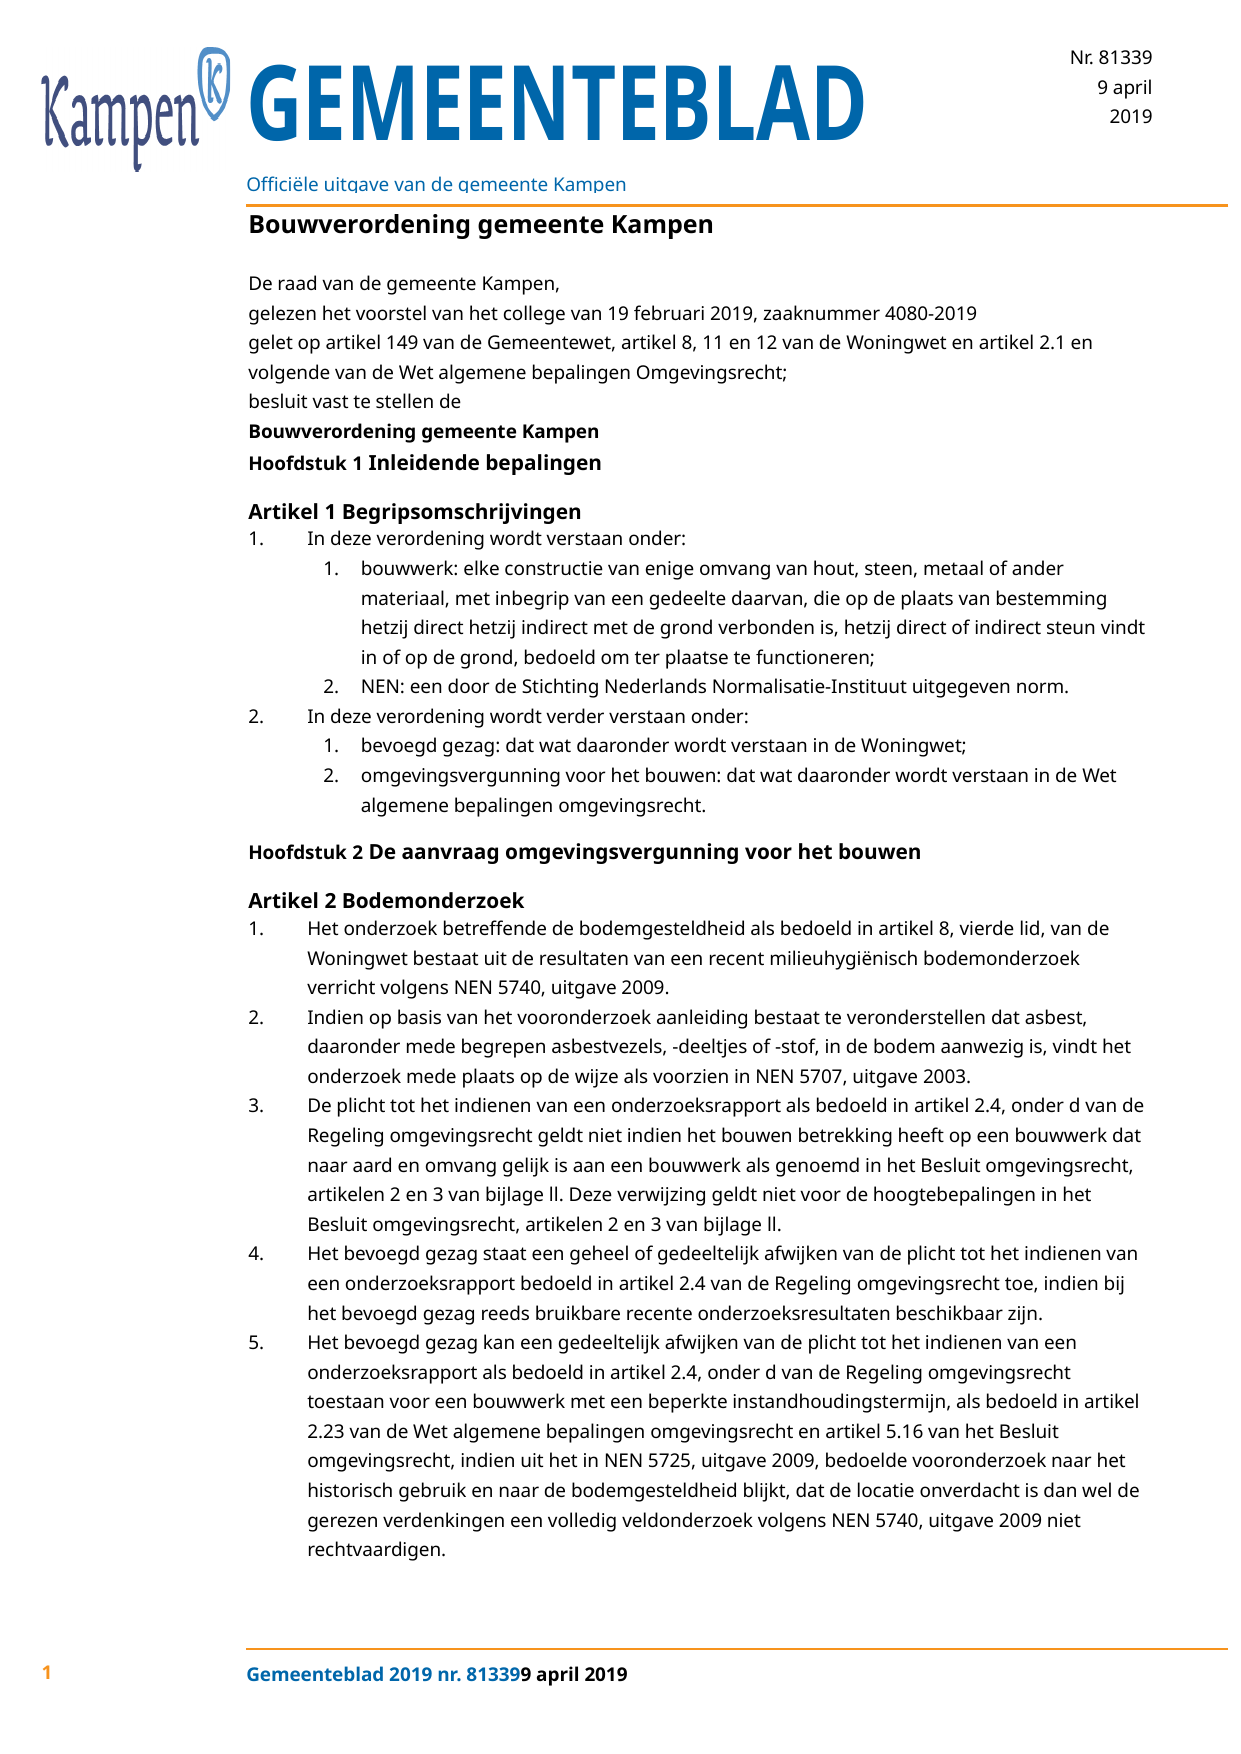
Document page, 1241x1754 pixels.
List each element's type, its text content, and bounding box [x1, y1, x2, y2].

text De raad van de gemeente Kampen, [248, 270, 1152, 296]
text gelet op artikel 149 van de Gemeentewet, artikel 8, 11 en 12 van de Woningwet en artikel 2.1 en volgende van de Wet algemene bepalingen Omgevingsrecht; [248, 329, 1152, 385]
text Artikel 2 Bodemonderzoek [248, 887, 1152, 915]
list In deze verordening wordt verstaan onder: [248, 526, 1152, 551]
list omgevingsvergunning voor het bouwen: dat wat daaronder wordt verstaan in de Wet algemene bepalingen omgevingsrecht. [323, 762, 1152, 817]
list De plicht tot het indienen van een onderzoeksrapport als bedoeld in artikel 2.4, onder d van de Regeling omgevingsrecht geldt niet indien het bouwen betrekking heeft op een bouwwerk dat naar aard en omvang gelijk is aan een bouwwerk als genoemd in het Besluit omgevingsrecht, artikelen 2 en 3 van bijlage ll. Deze verwijzing geldt niet voor de hoogtebepalingen in het Besluit omgevingsrecht, artikelen 2 en 3 van bijlage ll. [248, 1093, 1152, 1237]
list Indien op basis van het vooronderzoek aanleiding bestaat te veronderstellen dat asbest, daaronder mede begrepen asbestvezels, -deeltjes of -stof, in de bodem aanwezig is, vindt het onderzoek mede plaats op de wijze als voorzien in NEN 5707, uitgave 2003. [248, 1004, 1152, 1089]
list NEN: een door de Stichting Nederlands Normalisatie-Instituut uitgegeven norm. [323, 673, 1152, 699]
text Bouwverordening gemeente Kampen [248, 418, 1152, 444]
text Hoofdstuk 2 De aanvraag omgevingsvergunning voor het bouwen [248, 837, 1152, 866]
list Het bevoegd gezag staat een geheel of gedeeltelijk afwijken van de plicht tot het indienen van een onderzoeksrapport bedoeld in artikel 2.4 van de Regeling omgevingsrecht toe, indien bij het bevoegd gezag reeds bruikbare recente onderzoeksresultaten beschikbaar zijn. [248, 1241, 1152, 1325]
text Bouwverordening gemeente Kampen [248, 207, 1152, 241]
list bouwwerk: elke constructie van enige omvang van hout, steen, metaal of ander materiaal, met inbegrip van een gedeelte daarvan, die op de plaats van bestemming hetzij direct hetzij indirect met de grond verbonden is, hetzij direct of indirect steun vindt in of op de grond, bedoeld om ter plaatse te functioneren; [323, 555, 1152, 669]
list In deze verordening wordt verder verstaan onder: [248, 703, 1152, 729]
list bevoegd gezag: dat wat daaronder wordt verstaan in de Woningwet; [323, 733, 1152, 758]
text Artikel 1 Begripsomschrijvingen [248, 497, 1152, 526]
list Het bevoegd gezag kan een gedeeltelijk afwijken van de plicht tot het indienen van een onderzoeksrapport als bedoeld in artikel 2.4, onder d van de Regeling omgevingsrecht toestaan voor een bouwwerk met een beperkte instandhoudingstermijn, als bedoeld in artikel 2.23 van de Wet algemene bepalingen omgevingsrecht en artikel 5.16 van het Besluit omgevingsrecht, indien uit het in NEN 5725, uitgave 2009, bedoelde vooronderzoek naar het historisch gebruik en naar de bodemgesteldheid blijkt, dat de locatie onverdacht is dan wel de gerezen verdenkingen een volledig veldonderzoek volgens NEN 5740, uitgave 2009 niet rechtvaardigen. [248, 1329, 1152, 1562]
text gelezen het voorstel van het college van 19 februari 2019, zaaknummer 4080-2019 [248, 300, 1152, 326]
text besluit vast te stellen de [248, 389, 1152, 414]
list Het onderzoek betreffende de bodemgesteldheid als bedoeld in artikel 8, vierde lid, van de Woningwet bestaat uit de resultaten van een recent milieuhygiënisch bodemonderzoek verricht volgens NEN 5740, uitgave 2009. [248, 915, 1152, 1000]
picture [41, 47, 231, 172]
text Hoofdstuk 1 Inleidende bepalingen [248, 448, 1152, 476]
